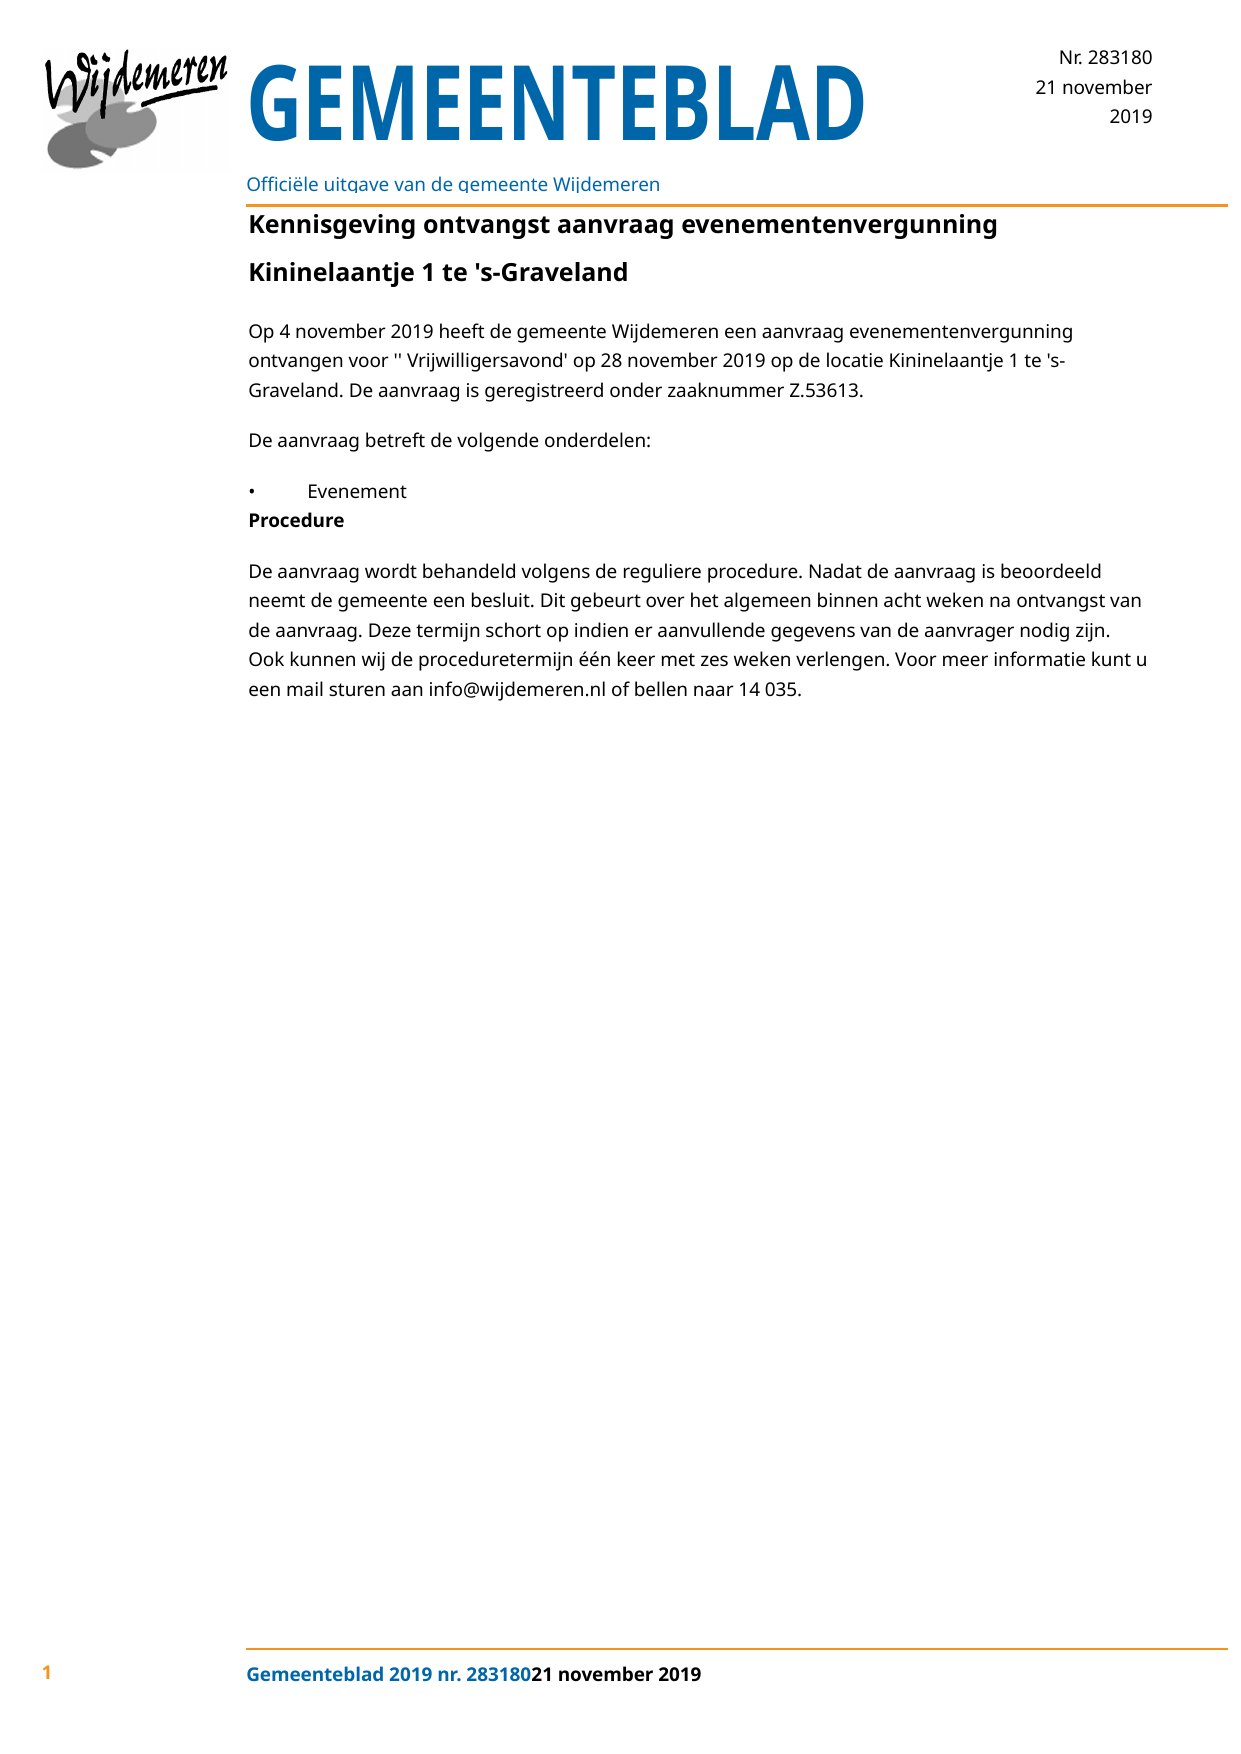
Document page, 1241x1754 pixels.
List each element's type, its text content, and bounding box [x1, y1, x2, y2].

picture [41, 47, 231, 172]
text De aanvraag wordt behandeld volgens de reguliere procedure. Nadat de aanvraag is beoordeeld neemt de gemeente een besluit. Dit gebeurt over het algemeen binnen acht weken na ontvangst van de aanvraag. Deze termijn schort op indien er aanvullende gegevens van de aanvrager nodig zijn. Ook kunnen wij de proceduretermijn één keer met zes weken verlengen. Voor meer informatie kunt u een mail sturen aan info@wijdemeren.nl of bellen naar 14 035. [248, 558, 1152, 702]
text De aanvraag betreft de volgende onderdelen: [248, 427, 1152, 453]
text Kennisgeving ontvangst aanvraag evenementenvergunning Kininelaantje 1 te 's-Graveland [248, 207, 1152, 288]
list Evenement [248, 478, 1152, 504]
text Op 4 november 2019 heeft de gemeente Wijdemeren een aanvraag evenementenvergunning ontvangen voor '' Vrijwilligersavond' op 28 november 2019 op de locatie Kininelaantje 1 te 's-Graveland. De aanvraag is geregistreerd onder zaaknummer Z.53613. [248, 318, 1152, 403]
text Procedure [248, 507, 1152, 533]
